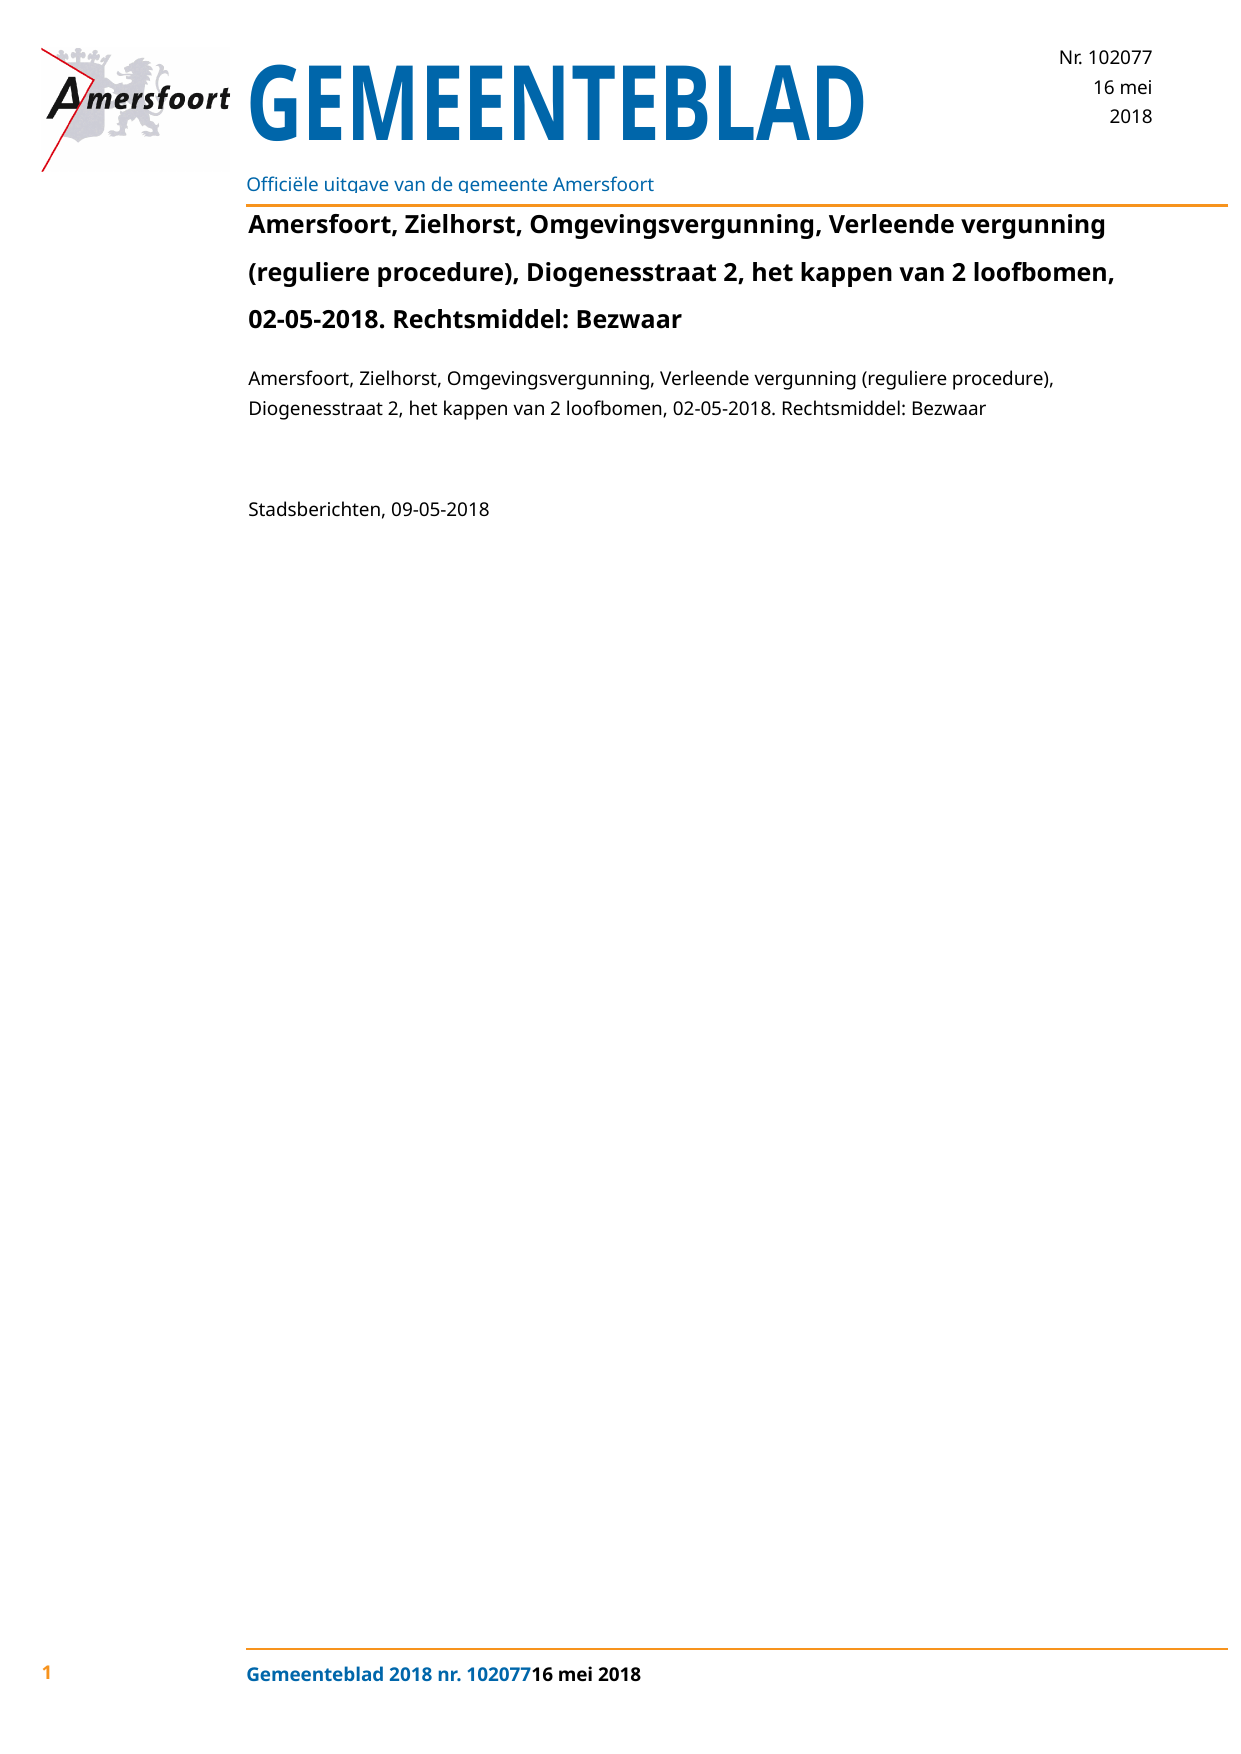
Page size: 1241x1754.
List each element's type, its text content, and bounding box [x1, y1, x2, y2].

text Stadsberichten, 09-05-2018 [248, 496, 1152, 522]
picture [41, 47, 231, 172]
text Amersfoort, Zielhorst, Omgevingsvergunning, Verleende vergunning (reguliere procedure), Diogenesstraat 2, het kappen van 2 loofbomen, 02-05-2018. Rechtsmiddel: Bezwaar [248, 366, 1152, 421]
text Amersfoort, Zielhorst, Omgevingsvergunning, Verleende vergunning (reguliere procedure), Diogenesstraat 2, het kappen van 2 loofbomen, 02-05-2018. Rechtsmiddel: Bezwaar [248, 207, 1152, 336]
